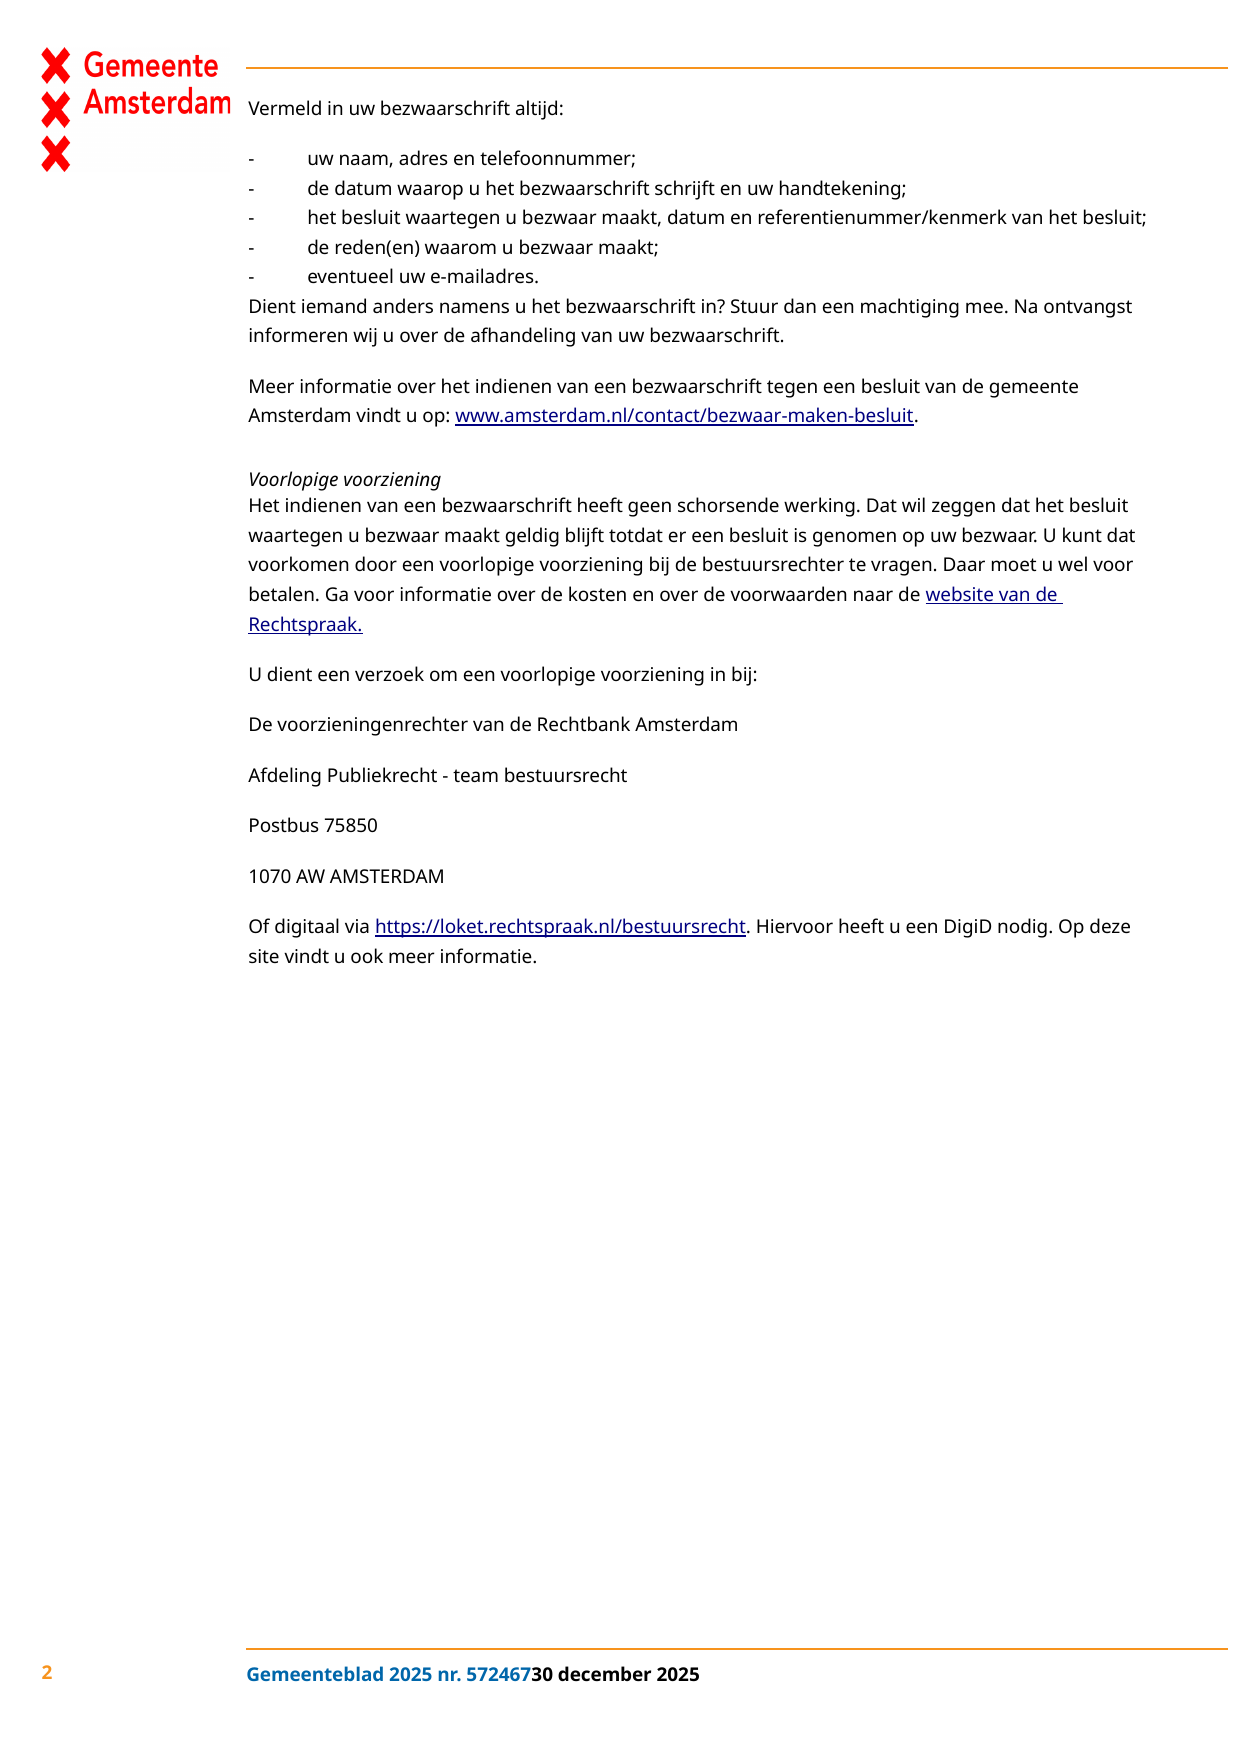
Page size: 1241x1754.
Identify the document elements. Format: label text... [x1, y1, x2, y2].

list eventueel uw e-mailadres. [248, 263, 1152, 289]
list de datum waarop u het bezwaarschrift schrijft en uw handtekening; [248, 175, 1152, 201]
text Postbus 75850 [248, 812, 1152, 838]
text Het indienen van een bezwaarschrift heeft geen schorsende werking. Dat wil zeggen dat het besluit waartegen u bezwaar maakt geldig blijft totdat er een besluit is genomen op uw bezwaar. U kunt dat voorkomen door een voorlopige voorziening bij de bestuursrechter te vragen. Daar moet u wel voor betalen. Ga voor informatie over de kosten en over de voorwaarden naar de website van de Rechtspraak. [248, 492, 1152, 636]
text Vermeld in uw bezwaarschrift altijd: [248, 95, 1152, 121]
text Dient iemand anders namens u het bezwaarschrift in? Stuur dan een machtiging mee. Na ontvangst informeren wij u over de afhandeling van uw bezwaarschrift. [248, 293, 1152, 348]
text 1070 AW AMSTERDAM [248, 863, 1152, 888]
text De voorzieningenrechter van de Rechtbank Amsterdam [248, 712, 1152, 737]
list uw naam, adres en telefoonnummer; [248, 145, 1152, 171]
list het besluit waartegen u bezwaar maakt, datum en referentienummer/kenmerk van het besluit; [248, 204, 1152, 230]
text Voorlopige voorziening [248, 467, 1152, 492]
text Of digitaal via https://loket.rechtspraak.nl/bestuursrecht. Hiervoor heeft u een DigiD nodig. Op deze site vindt u ook meer informatie. [248, 913, 1152, 968]
text Afdeling Publiekrecht - team bestuursrecht [248, 762, 1152, 788]
picture [41, 47, 231, 172]
text Meer informatie over het indienen van een bezwaarschrift tegen een besluit van de gemeente Amsterdam vindt u op: www.amsterdam.nl/contact/bezwaar-maken-besluit. [248, 373, 1152, 428]
list de reden(en) waarom u bezwaar maakt; [248, 234, 1152, 260]
text U dient een verzoek om een voorlopige voorziening in bij: [248, 661, 1152, 687]
